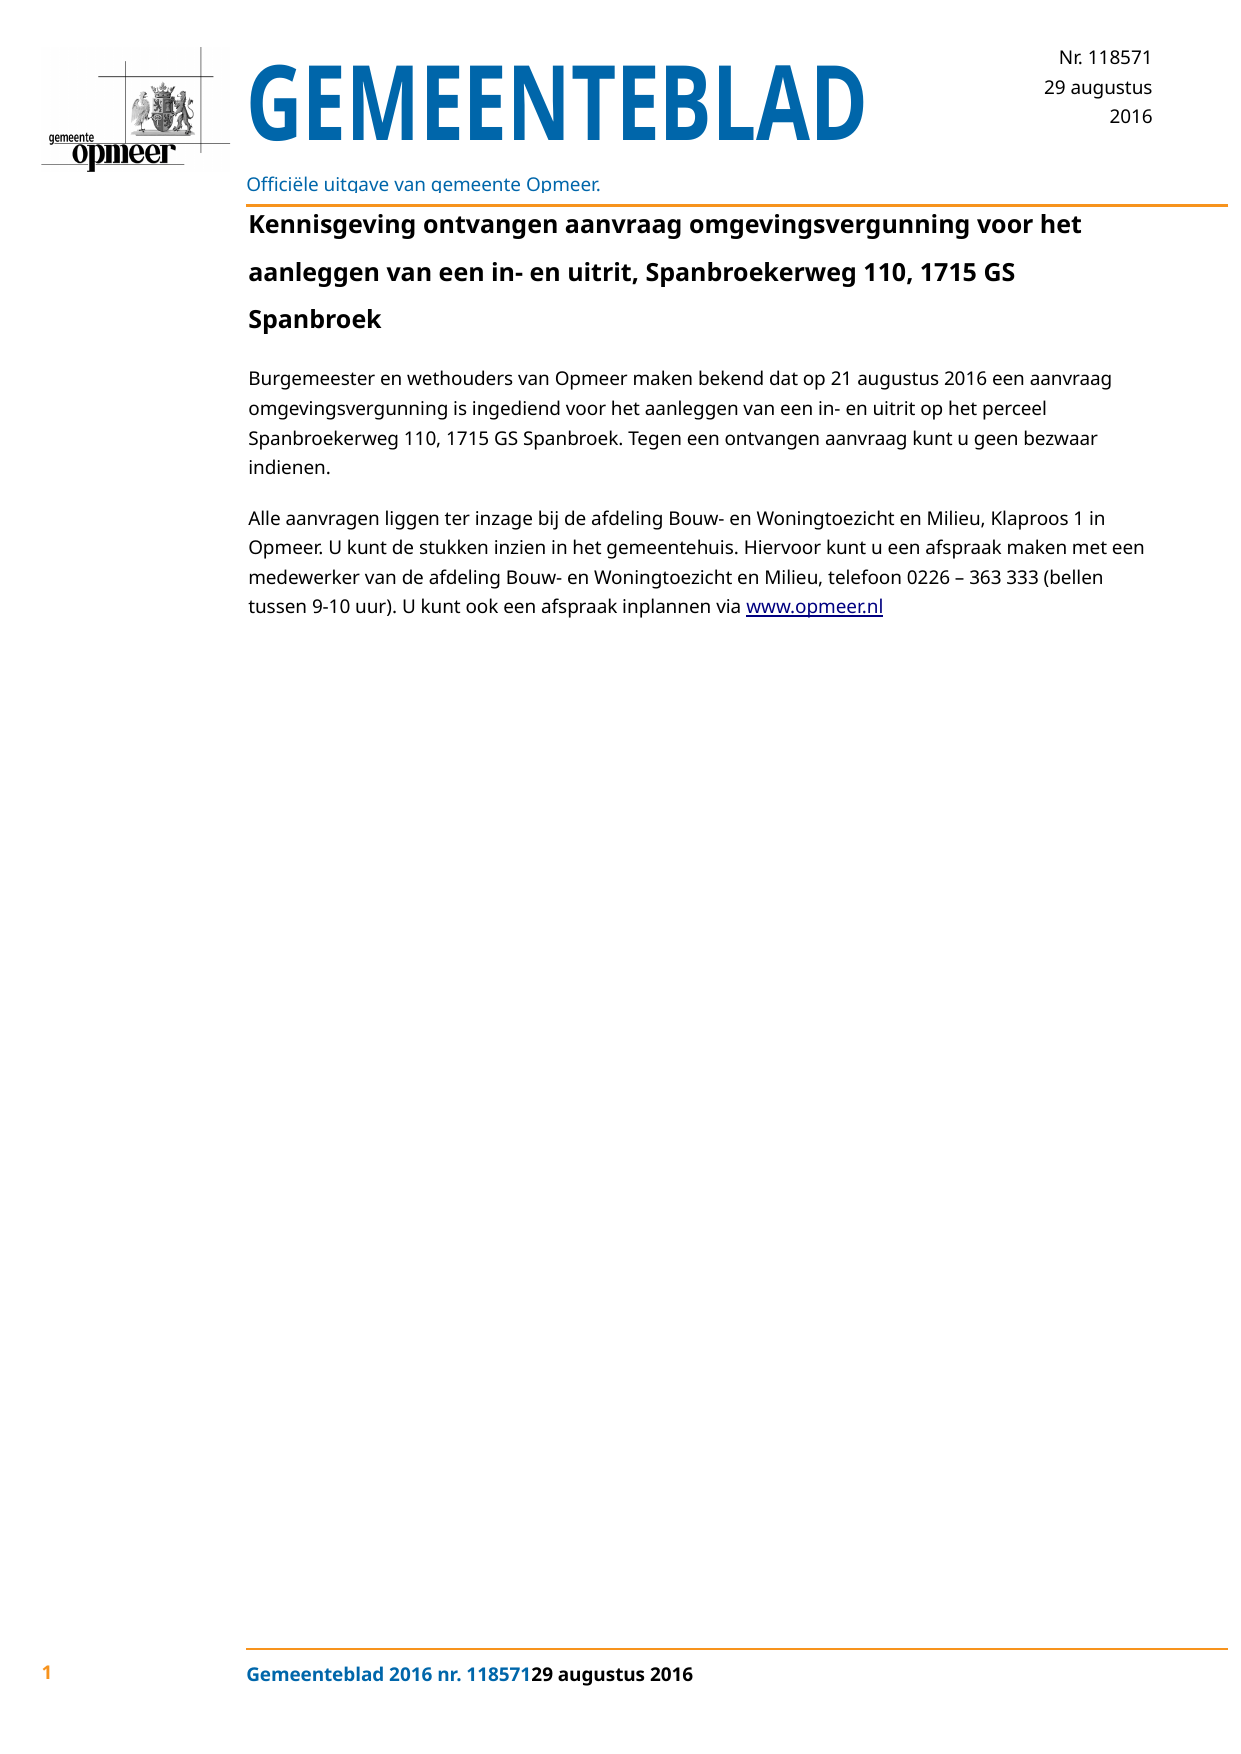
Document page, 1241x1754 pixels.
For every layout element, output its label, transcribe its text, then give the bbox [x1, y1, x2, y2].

picture [41, 47, 231, 172]
text Burgemeester en wethouders van Opmeer maken bekend dat op 21 augustus 2016 een aanvraag omgevingsvergunning is ingediend voor het aanleggen van een in- en uitrit op het perceel Spanbroekerweg 110, 1715 GS Spanbroek. Tegen een ontvangen aanvraag kunt u geen bezwaar indienen. [248, 366, 1152, 480]
text Kennisgeving ontvangen aanvraag omgevingsvergunning voor het aanleggen van een in- en uitrit, Spanbroekerweg 110, 1715 GS Spanbroek [248, 207, 1152, 336]
text Alle aanvragen liggen ter inzage bij de afdeling Bouw- en Woningtoezicht en Milieu, Klaproos 1 in Opmeer. U kunt de stukken inzien in het gemeentehuis. Hiervoor kunt u een afspraak maken met een medewerker van de afdeling Bouw- en Woningtoezicht en Milieu, telefoon 0226 – 363 333 (bellen tussen 9-10 uur). U kunt ook een afspraak inplannen via www.opmeer.nl [248, 505, 1152, 619]
